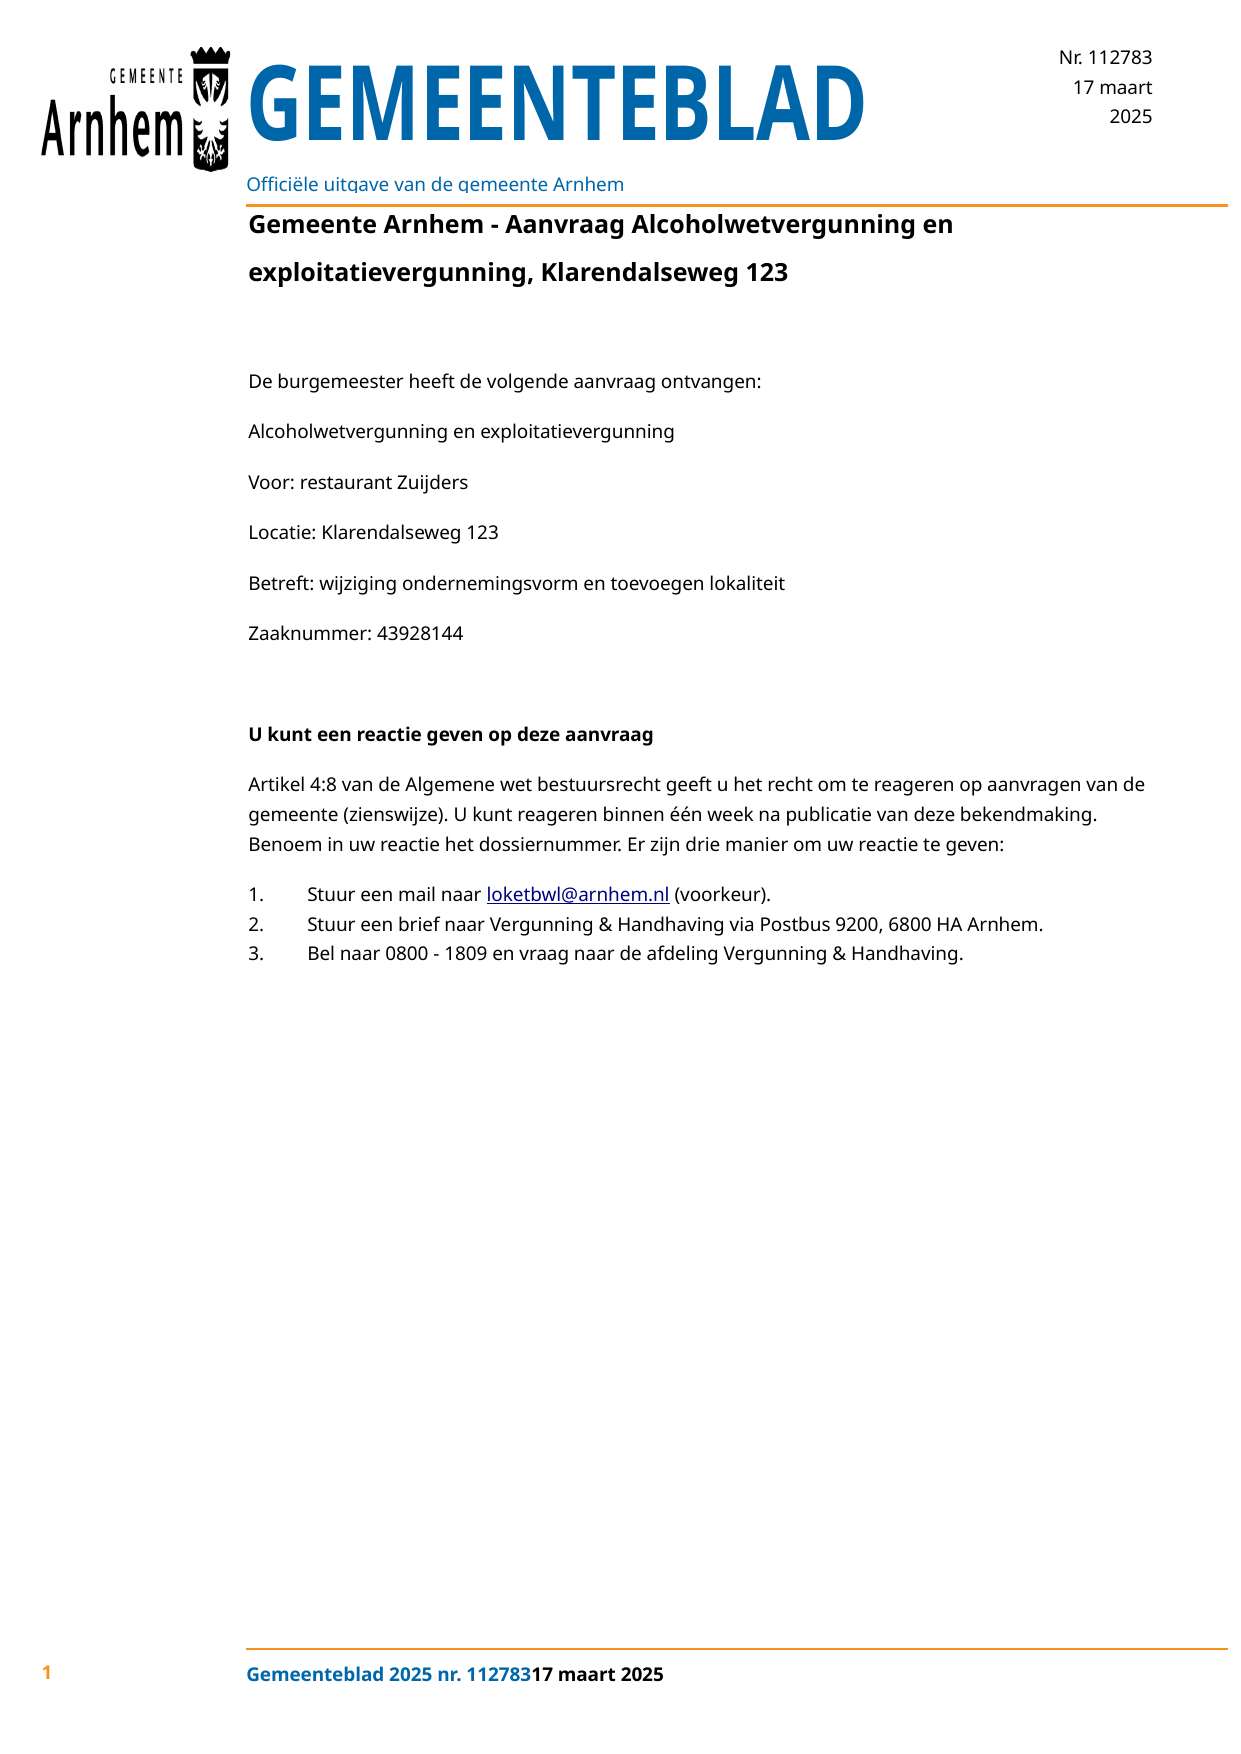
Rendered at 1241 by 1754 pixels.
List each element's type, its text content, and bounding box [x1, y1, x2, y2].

text Artikel 4:8 van de Algemene wet bestuursrecht geeft u het recht om te reageren op aanvragen van de gemeente (zienswijze). U kunt reageren binnen één week na publicatie van deze bekendmaking. Benoem in uw reactie het dossiernummer. Er zijn drie manier om uw reactie te geven: [248, 772, 1152, 857]
picture [41, 47, 231, 172]
text Gemeente Arnhem - Aanvraag Alcoholwetvergunning en exploitatievergunning, Klarendalseweg 123 [248, 207, 1152, 288]
list Stuur een mail naar loketbwl@arnhem.nl (voorkeur). [248, 881, 1152, 907]
text Locatie: Klarendalseweg 123 [248, 519, 1152, 545]
text U kunt een reactie geven op deze aanvraag [248, 721, 1152, 747]
text De burgemeester heeft de volgende aanvraag ontvangen: [248, 368, 1152, 394]
text Voor: restaurant Zuijders [248, 469, 1152, 495]
text Betreft: wijziging ondernemingsvorm en toevoegen lokaliteit [248, 570, 1152, 596]
list Stuur een brief naar Vergunning & Handhaving via Postbus 9200, 6800 HA Arnhem. [248, 911, 1152, 937]
list Bel naar 0800 - 1809 en vraag naar de afdeling Vergunning & Handhaving. [248, 940, 1152, 966]
text Zaaknummer: 43928144 [248, 620, 1152, 646]
text Alcoholwetvergunning en exploitatievergunning [248, 419, 1152, 444]
